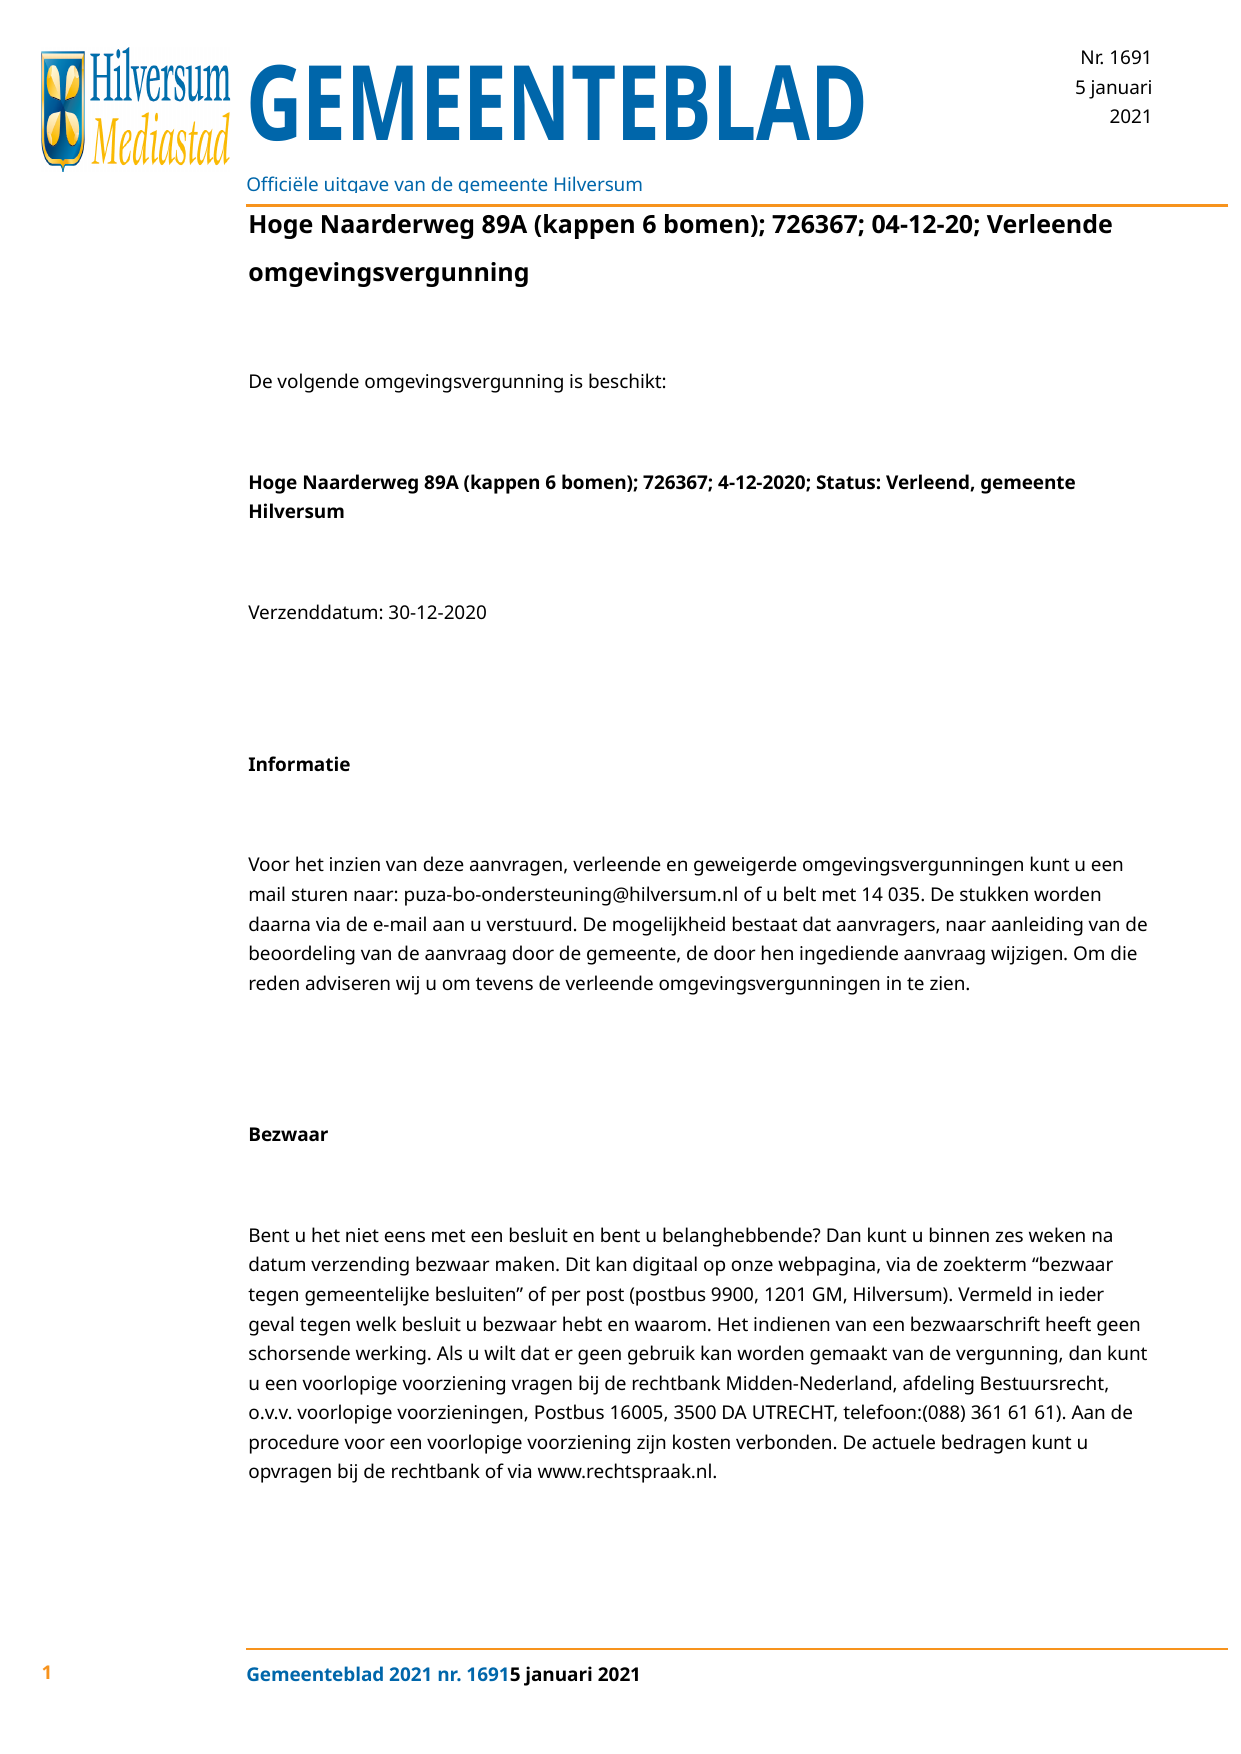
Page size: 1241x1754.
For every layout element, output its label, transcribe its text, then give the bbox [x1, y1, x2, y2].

text Voor het inzien van deze aanvragen, verleende en geweigerde omgevingsvergunningen kunt u een mail sturen naar: puza-bo-ondersteuning@hilversum.nl of u belt met 14 035. De stukken worden daarna via de e-mail aan u verstuurd. De mogelijkheid bestaat dat aanvragers, naar aanleiding van de beoordeling van de aanvraag door de gemeente, de door hen ingediende aanvraag wijzigen. Om die reden adviseren wij u om tevens de verleende omgevingsvergunningen in te zien. [248, 852, 1152, 996]
text Hoge Naarderweg 89A (kappen 6 bomen); 726367; 04-12-20; Verleende omgevingsvergunning [248, 207, 1152, 288]
text De volgende omgevingsvergunning is beschikt: [248, 368, 1152, 394]
text Hoge Naarderweg 89A (kappen 6 bomen); 726367; 4-12-2020; Status: Verleend, gemeente Hilversum [248, 469, 1152, 524]
text Verzenddatum: 30-12-2020 [248, 599, 1152, 625]
text Bezwaar [248, 1121, 1152, 1147]
text Bent u het niet eens met een besluit en bent u belanghebbende? Dan kunt u binnen zes weken na datum verzending bezwaar maken. Dit kan digitaal op onze webpagina, via de zoekterm “bezwaar tegen gemeentelijke besluiten” of per post (postbus 9900, 1201 GM, Hilversum). Vermeld in ieder geval tegen welk besluit u bezwaar hebt en waarom. Het indienen van een bezwaarschrift heeft geen schorsende werking. Als u wilt dat er geen gebruik kan worden gemaakt van de vergunning, dan kunt u een voorlopige voorziening vragen bij de rechtbank Midden-Nederland, afdeling Bestuursrecht, o.v.v. voorlopige voorzieningen, Postbus 16005, 3500 DA UTRECHT, telefoon:(088) 361 61 61). Aan de procedure voor een voorlopige voorziening zijn kosten verbonden. De actuele bedragen kunt u opvragen bij de rechtbank of via www.rechtspraak.nl. [248, 1222, 1152, 1484]
text Informatie [248, 751, 1152, 777]
picture [41, 47, 231, 172]
